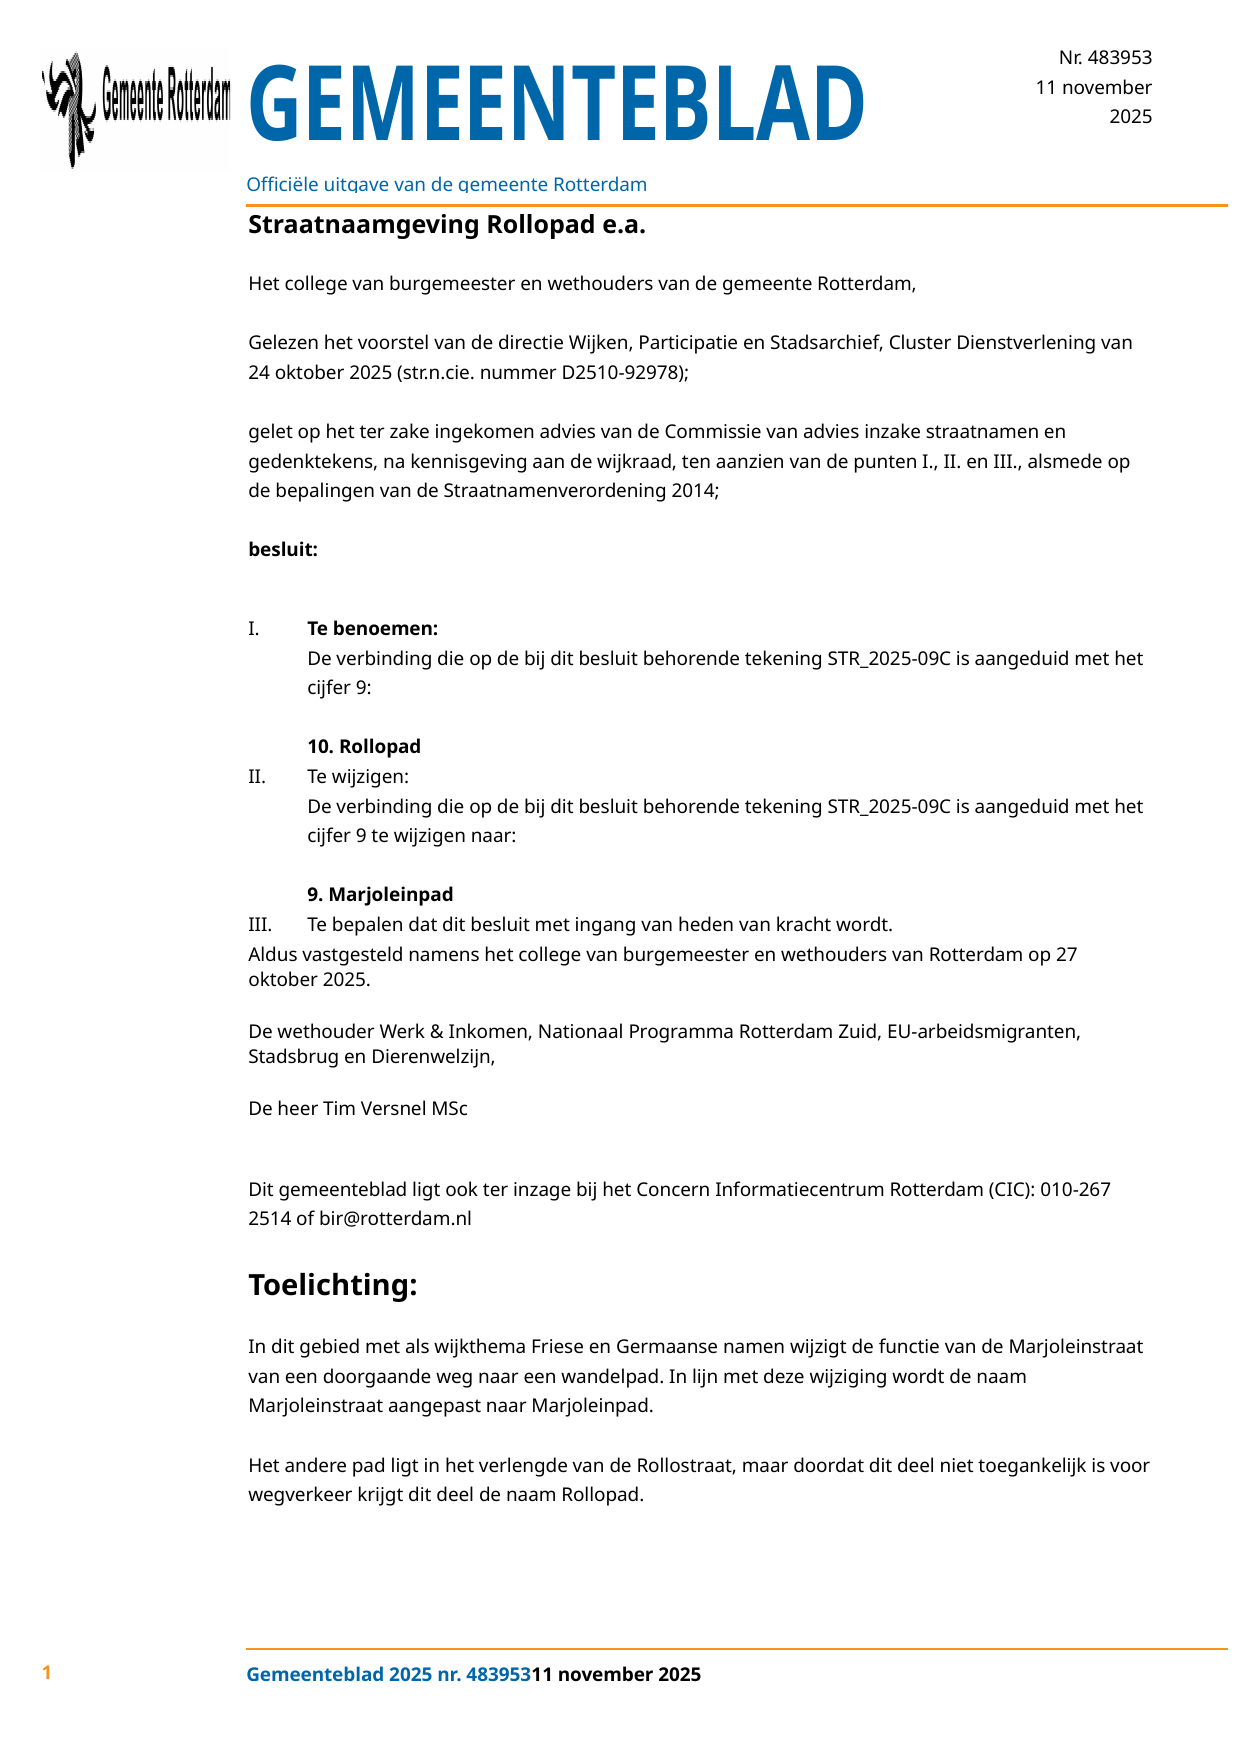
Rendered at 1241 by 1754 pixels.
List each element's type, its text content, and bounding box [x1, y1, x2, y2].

list De verbinding die op de bij dit besluit behorende tekening STR_2025-09C is aangeduid met het cijfer 9 te wijzigen naar: [248, 793, 1152, 848]
text besluit: [248, 537, 1152, 562]
list 10. Rollopad [248, 734, 1152, 759]
text Toelichting: [248, 1264, 1152, 1304]
picture [41, 47, 231, 172]
list Te bepalen dat dit besluit met ingang van heden van kracht wordt. [248, 911, 1152, 937]
text gelet op het ter zake ingekomen advies van de Commissie van advies inzake straatnamen en gedenktekens, na kennisgeving aan de wijkraad, ten aanzien van de punten I., II. en III., alsmede op de bepalingen van de Straatnamenverordening 2014; [248, 418, 1152, 503]
text Dit gemeenteblad ligt ook ter inzage bij het Concern Informatiecentrum Rotterdam (CIC): 010-267 2514 of bir@rotterdam.nl [248, 1176, 1152, 1231]
list De verbinding die op de bij dit besluit behorende tekening STR_2025-09C is aangeduid met het cijfer 9: [248, 645, 1152, 700]
text Aldus vastgesteld namens het college van burgemeester en wethouders van Rotterdam op 27 oktober 2025. [248, 941, 1152, 992]
text Straatnaamgeving Rollopad e.a. [248, 207, 1152, 241]
text Het college van burgemeester en wethouders van de gemeente Rotterdam, [248, 270, 1152, 296]
text In dit gebied met als wijkthema Friese en Germaanse namen wijzigt de functie van de Marjoleinstraat van een doorgaande weg naar een wandelpad. In lijn met deze wijziging wordt de naam Marjoleinstraat aangepast naar Marjoleinpad. [248, 1333, 1152, 1418]
text De heer Tim Versnel MSc [248, 1095, 1152, 1121]
list Te benoemen: [248, 615, 1152, 641]
list Te wijzigen: [248, 763, 1152, 789]
text Gelezen het voorstel van de directie Wijken, Participatie en Stadsarchief, Cluster Dienstverlening van 24 oktober 2025 (str.n.cie. nummer D2510-92978); [248, 329, 1152, 385]
text Het andere pad ligt in het verlengde van de Rollostraat, maar doordat dit deel niet toegankelijk is voor wegverkeer krijgt dit deel de naam Rollopad. [248, 1452, 1152, 1507]
text De wethouder Werk & Inkomen, Nationaal Programma Rotterdam Zuid, EU-arbeidsmigranten, Stadsbrug en Dierenwelzijn, [248, 1018, 1152, 1069]
list 9. Marjoleinpad [248, 882, 1152, 907]
